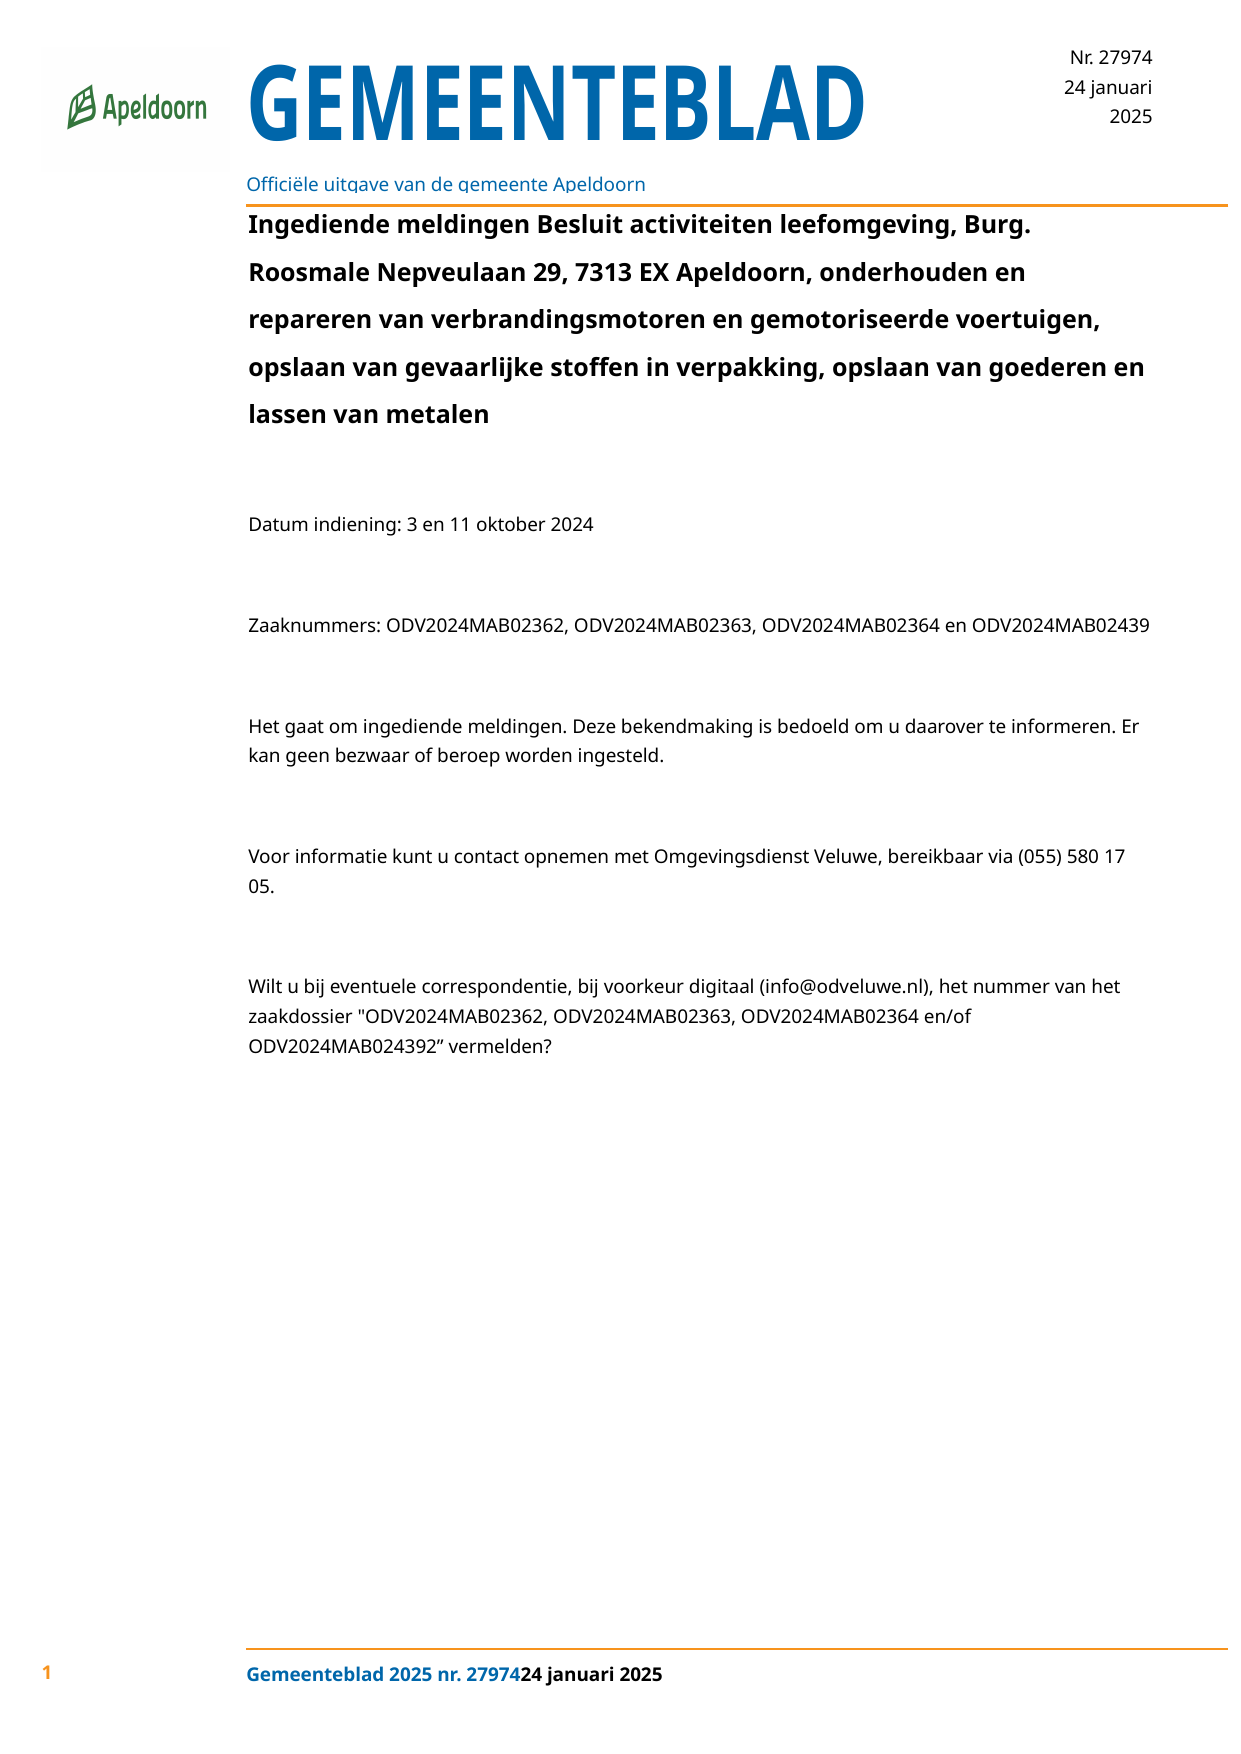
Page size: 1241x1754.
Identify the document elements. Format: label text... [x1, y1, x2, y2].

text Het gaat om ingediende meldingen. Deze bekendmaking is bedoeld om u daarover te informeren. Er kan geen bezwaar of beroep worden ingesteld. [248, 713, 1152, 768]
text Voor informatie kunt u contact opnemen met Omgevingsdienst Veluwe, bereikbaar via (055) 580 17 05. [248, 843, 1152, 898]
text Wilt u bij eventuele correspondentie, bij voorkeur digitaal (info@odveluwe.nl), het nummer van het zaakdossier "ODV2024MAB02362, ODV2024MAB02363, ODV2024MAB02364 en/of ODV2024MAB024392” vermelden? [248, 974, 1152, 1058]
text Datum indiening: 3 en 11 oktober 2024 [248, 511, 1152, 537]
text Zaaknummers: ODV2024MAB02362, ODV2024MAB02363, ODV2024MAB02364 en ODV2024MAB02439 [248, 612, 1152, 638]
picture [41, 47, 231, 172]
text Ingediende meldingen Besluit activiteiten leefomgeving, Burg. Roosmale Nepveulaan 29, 7313 EX Apeldoorn, onderhouden en repareren van verbrandingsmotoren en gemotoriseerde voertuigen, opslaan van gevaarlijke stoffen in verpakking, opslaan van goederen en lassen van metalen [248, 207, 1152, 431]
